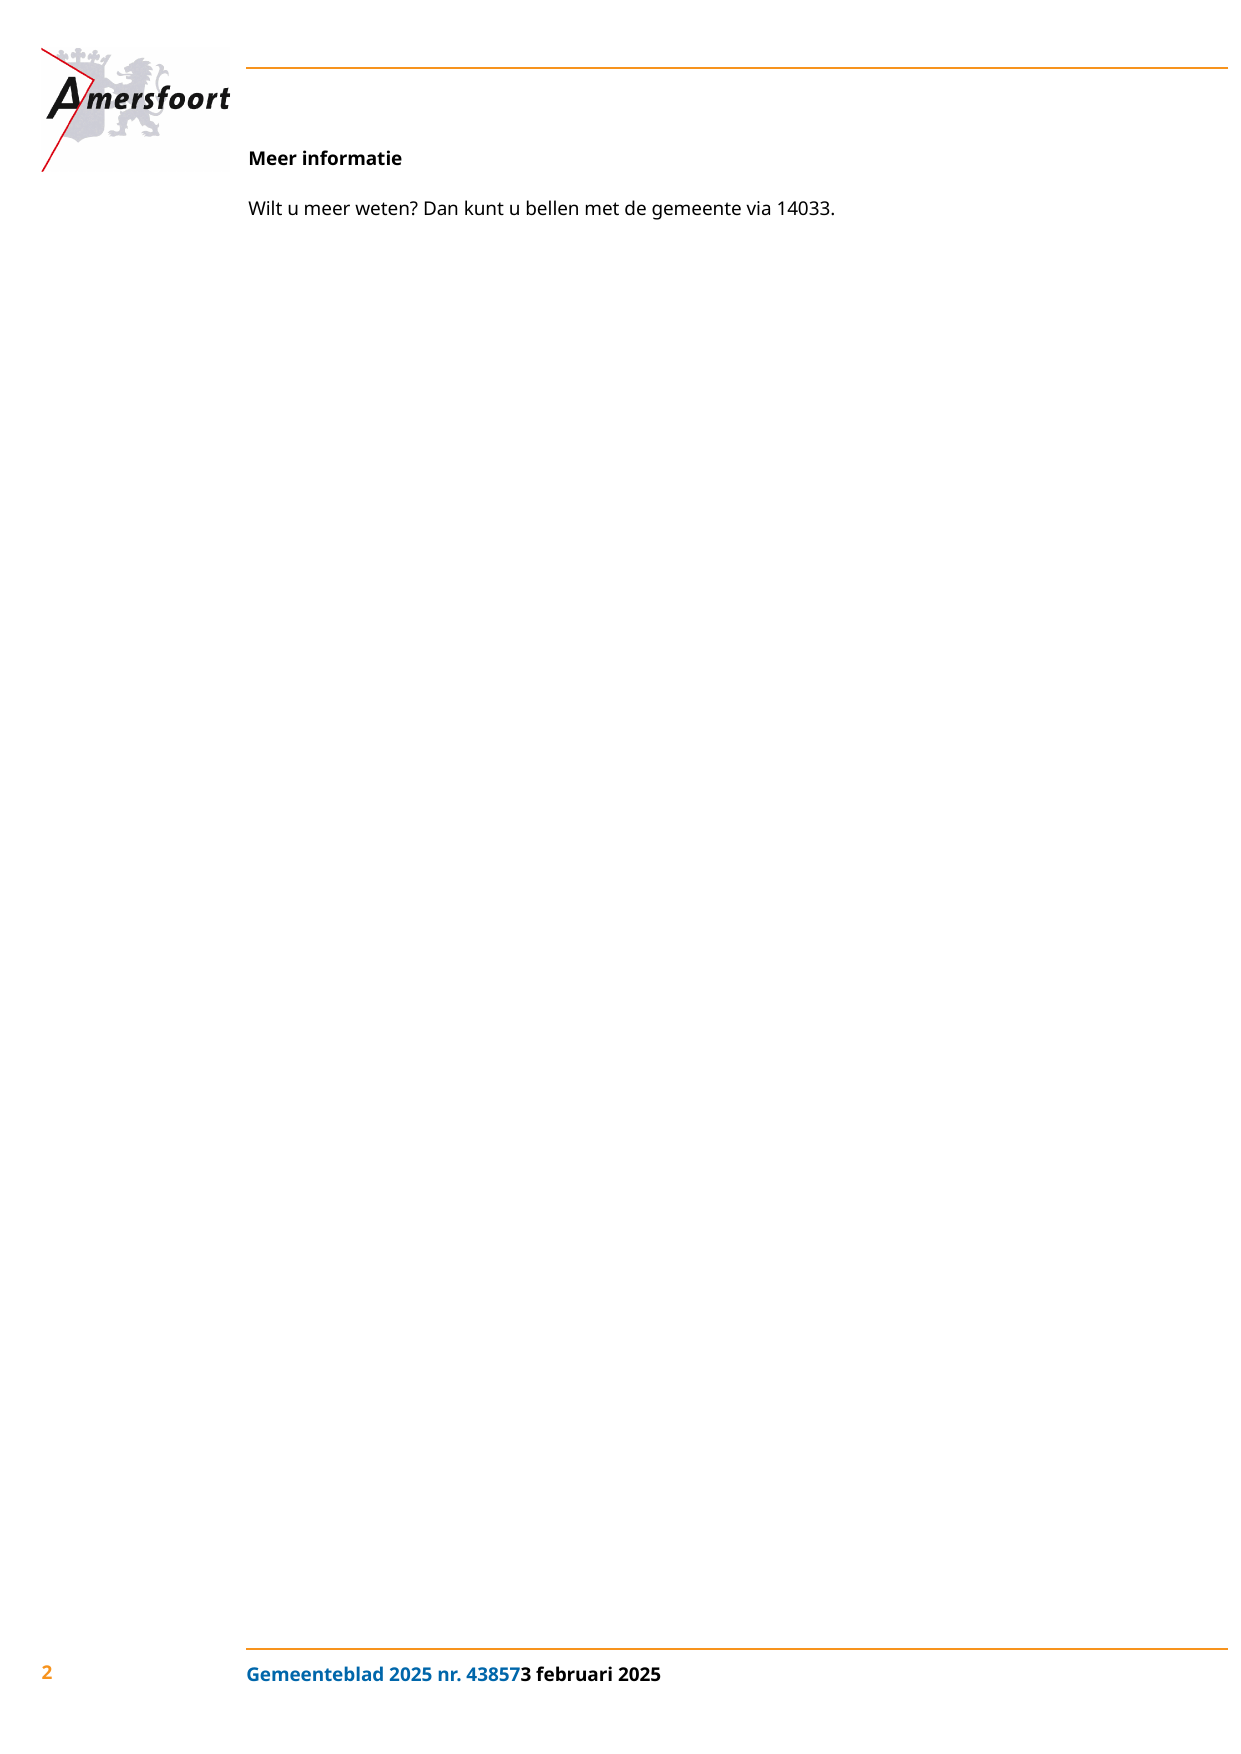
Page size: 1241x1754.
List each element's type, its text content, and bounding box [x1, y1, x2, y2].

text Wilt u meer weten? Dan kunt u bellen met de gemeente via 14033. [248, 196, 1152, 221]
picture [41, 47, 231, 172]
text Meer informatie [248, 145, 1152, 171]
